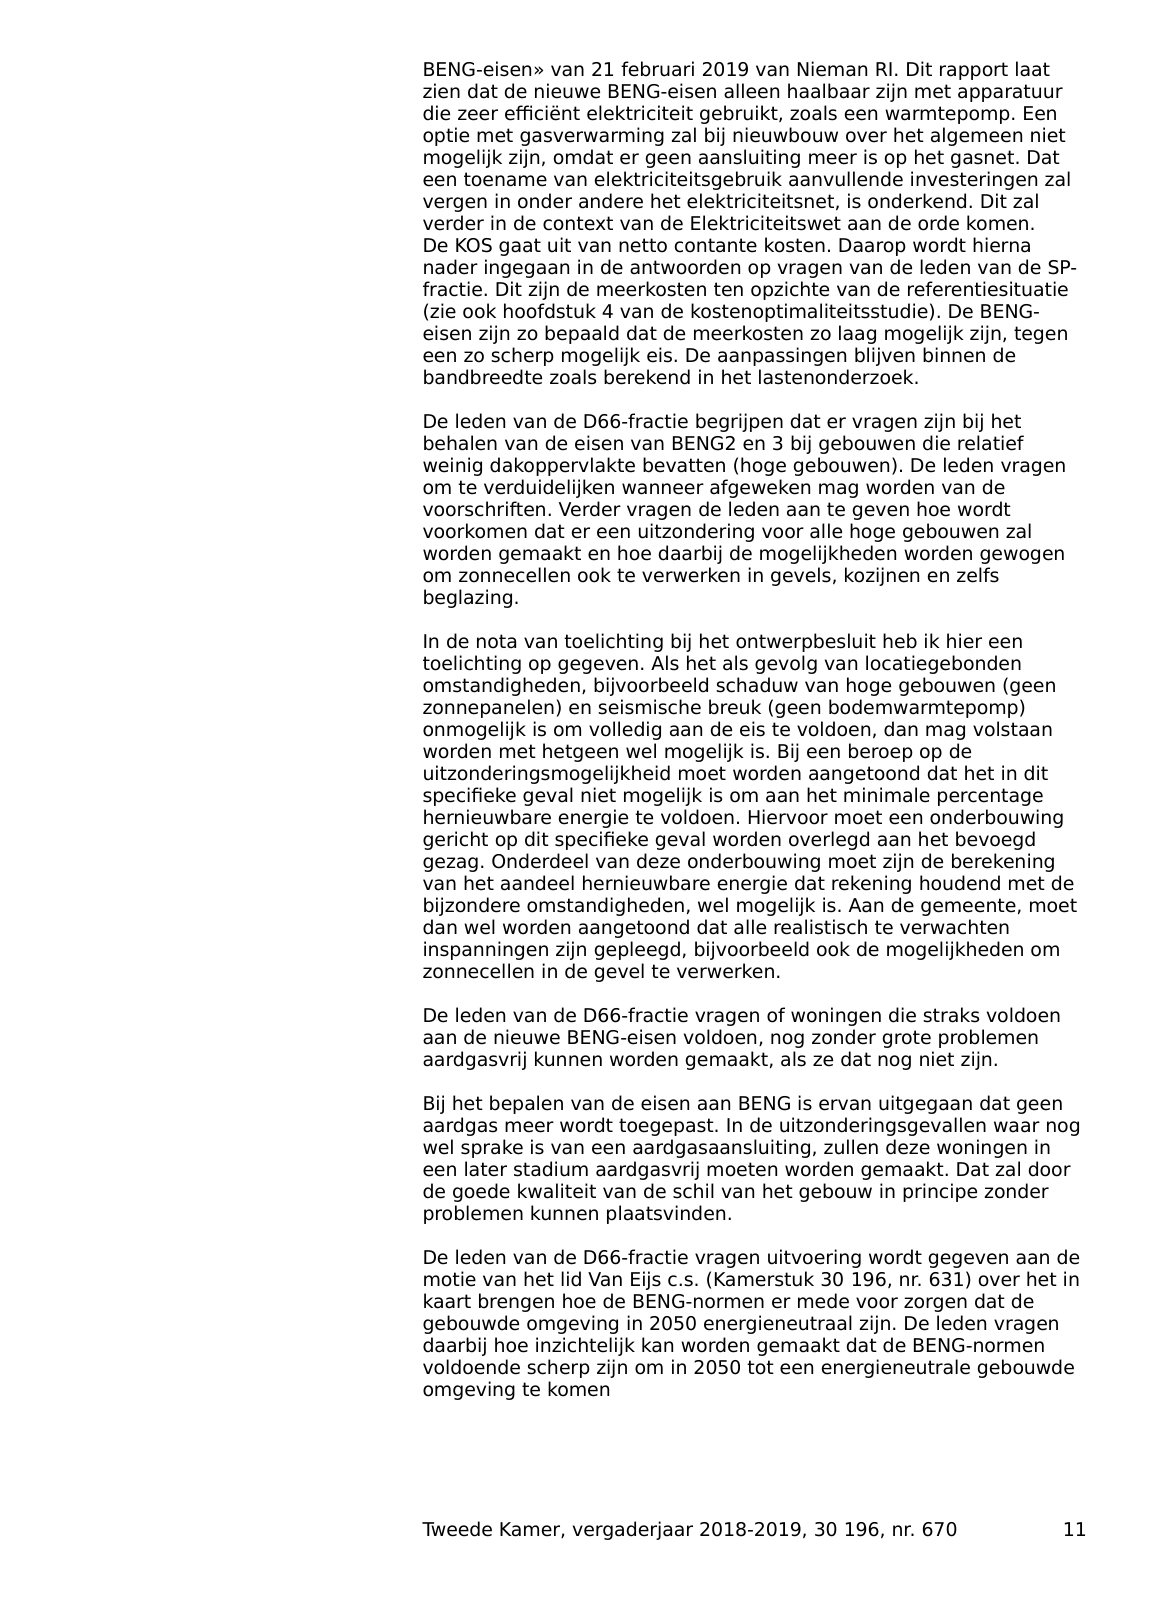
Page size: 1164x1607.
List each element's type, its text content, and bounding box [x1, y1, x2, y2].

text De leden van de D66-fractie vragen uitvoering wordt gegeven aan de motie van het lid Van Eijs c.s. (Kamerstuk 30 196, nr. 631) over het in kaart brengen hoe de BENG-normen er mede voor zorgen dat de gebouwde omgeving in 2050 energieneutraal zijn. De leden vragen daarbij hoe inzichtelijk kan worden gemaakt dat de BENG-normen voldoende scherp zijn om in 2050 tot een energieneutrale gebouwde omgeving te komen [422, 1247, 1087, 1401]
text De leden van de D66-fractie vragen of woningen die straks voldoen aan de nieuwe BENG-eisen voldoen, nog zonder grote problemen aardgasvrij kunnen worden gemaakt, als ze dat nog niet zijn. [422, 1005, 1087, 1071]
text BENG-eisen» van 21 februari 2019 van Nieman RI. Dit rapport laat zien dat de nieuwe BENG-eisen alleen haalbaar zijn met apparatuur die zeer efficiënt elektriciteit gebruikt, zoals een warmtepomp. Een optie met gasverwarming zal bij nieuwbouw over het algemeen niet mogelijk zijn, omdat er geen aansluiting meer is op het gasnet. Dat een toename van elektriciteitsgebruik aanvullende investeringen zal vergen in onder andere het elektriciteitsnet, is onderkend. Dit zal verder in de context van de Elektriciteitswet aan de orde komen. [422, 59, 1087, 235]
text In de nota van toelichting bij het ontwerpbesluit heb ik hier een toelichting op gegeven. Als het als gevolg van locatiegebonden omstandigheden, bijvoorbeeld schaduw van hoge gebouwen (geen zonnepanelen) en seismische breuk (geen bodemwarmtepomp) onmogelijk is om volledig aan de eis te voldoen, dan mag volstaan worden met hetgeen wel mogelijk is. Bij een beroep op de uitzonderingsmogelijkheid moet worden aangetoond dat het in dit specifieke geval niet mogelijk is om aan het minimale percentage hernieuwbare energie te voldoen. Hiervoor moet een onderbouwing gericht op dit specifieke geval worden overlegd aan het bevoegd gezag. Onderdeel van deze onderbouwing moet zijn de berekening van het aandeel hernieuwbare energie dat rekening houdend met de bijzondere omstandigheden, wel mogelijk is. Aan de gemeente, moet dan wel worden aangetoond dat alle realistisch te verwachten inspanningen zijn gepleegd, bijvoorbeeld ook de mogelijkheden om zonnecellen in de gevel te verwerken. [422, 631, 1087, 983]
text Bij het bepalen van de eisen aan BENG is ervan uitgegaan dat geen aardgas meer wordt toegepast. In de uitzonderingsgevallen waar nog wel sprake is van een aardgasaansluiting, zullen deze woningen in een later stadium aardgasvrij moeten worden gemaakt. Dat zal door de goede kwaliteit van de schil van het gebouw in principe zonder problemen kunnen plaatsvinden. [422, 1093, 1087, 1225]
text De leden van de D66-fractie begrijpen dat er vragen zijn bij het behalen van de eisen van BENG2 en 3 bij gebouwen die relatief weinig dakoppervlakte bevatten (hoge gebouwen). De leden vragen om te verduidelijken wanneer afgeweken mag worden van de voorschriften. Verder vragen de leden aan te geven hoe wordt voorkomen dat er een uitzondering voor alle hoge gebouwen zal worden gemaakt en hoe daarbij de mogelijkheden worden gewogen om zonnecellen ook te verwerken in gevels, kozijnen en zelfs beglazing. [422, 411, 1087, 609]
text De KOS gaat uit van netto contante kosten. Daarop wordt hierna nader ingegaan in de antwoorden op vragen van de leden van de SP-fractie. Dit zijn de meerkosten ten opzichte van de referentiesituatie (zie ook hoofdstuk 4 van de kostenoptimaliteitsstudie). De BENG-eisen zijn zo bepaald dat de meerkosten zo laag mogelijk zijn, tegen een zo scherp mogelijk eis. De aanpassingen blijven binnen de bandbreedte zoals berekend in het lastenonderzoek. [422, 235, 1087, 389]
